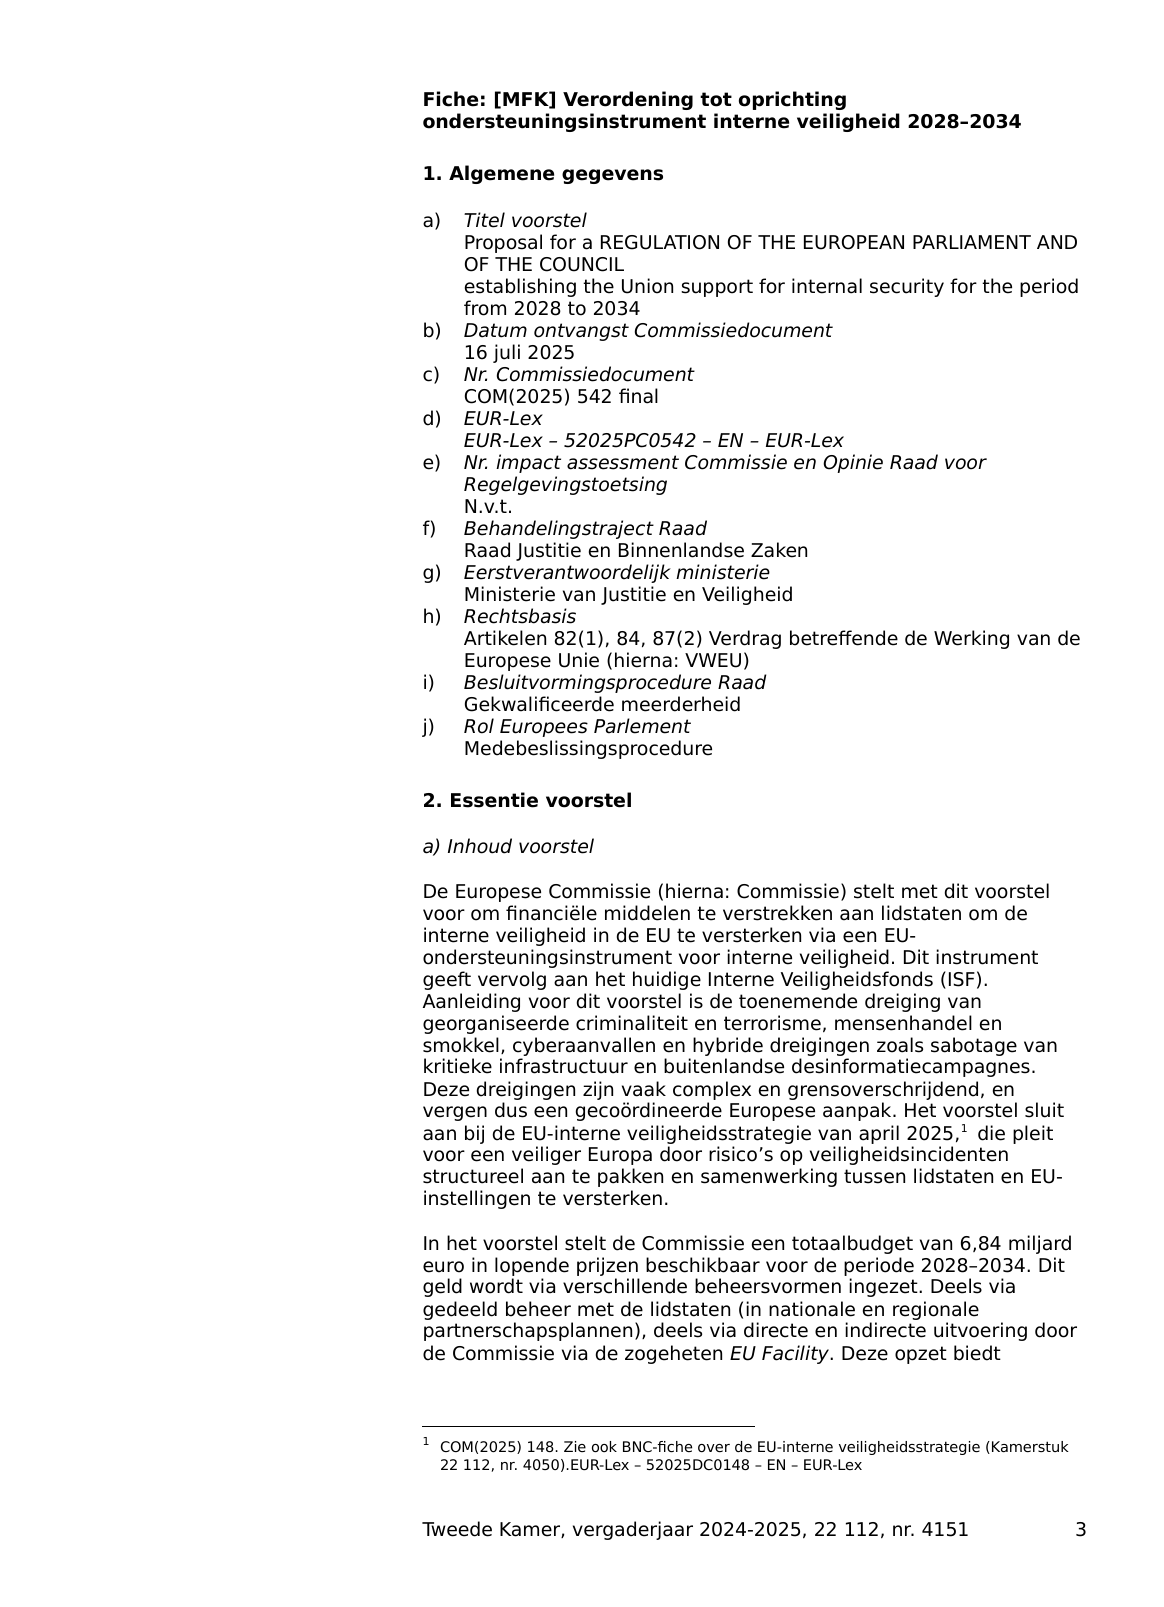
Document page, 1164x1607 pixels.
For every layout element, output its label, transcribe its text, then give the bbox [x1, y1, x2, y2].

text 16 juli 2025 [464, 342, 1087, 364]
text Proposal for a REGULATION OF THE EUROPEAN PARLIAMENT AND OF THE COUNCIL [464, 232, 1087, 276]
text a) Titel voorstel [422, 210, 1087, 232]
text b) Datum ontvangst Commissiedocument [422, 320, 1087, 342]
text In het voorstel stelt de Commissie een totaalbudget van 6,84 miljard euro in lopende prijzen beschikbaar voor de periode 2028–2034. Dit geld wordt via verschillende beheersvormen ingezet. Deels via gedeeld beheer met de lidstaten (in nationale en regionale partnerschapsplannen), deels via directe en indirecte uitvoering door de Commissie via de zogeheten EU Facility. Deze opzet biedt [422, 1232, 1087, 1364]
text COM(2025) 148. Zie ook BNC-fiche over de EU-interne veiligheidsstrategie (Kamerstuk 22 112, nr. 4050).EUR-Lex – 52025DC0148 – EN – EUR-Lex [422, 1435, 1087, 1474]
text d) EUR-Lex [422, 408, 1087, 430]
text Raad Justitie en Binnenlandse Zaken [464, 540, 1087, 562]
text EUR-Lex – 52025PC0542 – EN – EUR-Lex [464, 430, 1087, 452]
text h) Rechtsbasis [422, 606, 1087, 628]
text N.v.t. [464, 496, 1087, 518]
text c) Nr. Commissiedocument [422, 364, 1087, 386]
text Artikelen 82(1), 84, 87(2) Verdrag betreffende de Werking van de Europese Unie (hierna: VWEU) [464, 628, 1087, 672]
text establishing the Union support for internal security for the period from 2028 to 2034 [464, 276, 1087, 320]
text j) Rol Europees Parlement [422, 716, 1087, 737]
subtitle 2. Essentie voorstel [422, 789, 1087, 811]
text f) Behandelingstraject Raad [422, 518, 1087, 540]
text COM(2025) 542 final [464, 386, 1087, 408]
text De Europese Commissie (hierna: Commissie) stelt met dit voorstel voor om financiële middelen te verstrekken aan lidstaten om de interne veiligheid in de EU te versterken via een EU-ondersteuningsinstrument voor interne veiligheid. Dit instrument geeft vervolg aan het huidige Interne Veiligheidsfonds (ISF). Aanleiding voor dit voorstel is de toenemende dreiging van georganiseerde criminaliteit en terrorisme, mensenhandel en smokkel, cyberaanvallen en hybride dreigingen zoals sabotage van kritieke infrastructuur en buitenlandse desinformatiecampagnes. Deze dreigingen zijn vaak complex en grensoverschrijdend, en vergen dus een gecoördineerde Europese aanpak. Het voorstel sluit aan bij de EU-interne veiligheidsstrategie van april 2025, die pleit voor een veiliger Europa door risico’s op veiligheidsincidenten structureel aan te pakken en samenwerking tussen lidstaten en EU-instellingen te versterken. [422, 881, 1087, 1210]
subtitle 1. Algemene gegevens [422, 163, 1087, 185]
text g) Eerstverantwoordelijk ministerie [422, 562, 1087, 584]
subtitle a) Inhoud voorstel [422, 836, 1087, 858]
text Gekwalificeerde meerderheid [464, 693, 1087, 716]
text Medebeslissingsprocedure [464, 737, 1087, 759]
text e) Nr. impact assessment Commissie en Opinie Raad voor Regelgevingstoetsing [422, 452, 1087, 496]
text i) Besluitvormingsprocedure Raad [422, 672, 1087, 693]
subtitle Fiche: [MFK] Verordening tot oprichting ondersteuningsinstrument interne veiligheid 2028–2034 [422, 89, 1087, 133]
text Ministerie van Justitie en Veiligheid [464, 584, 1087, 606]
